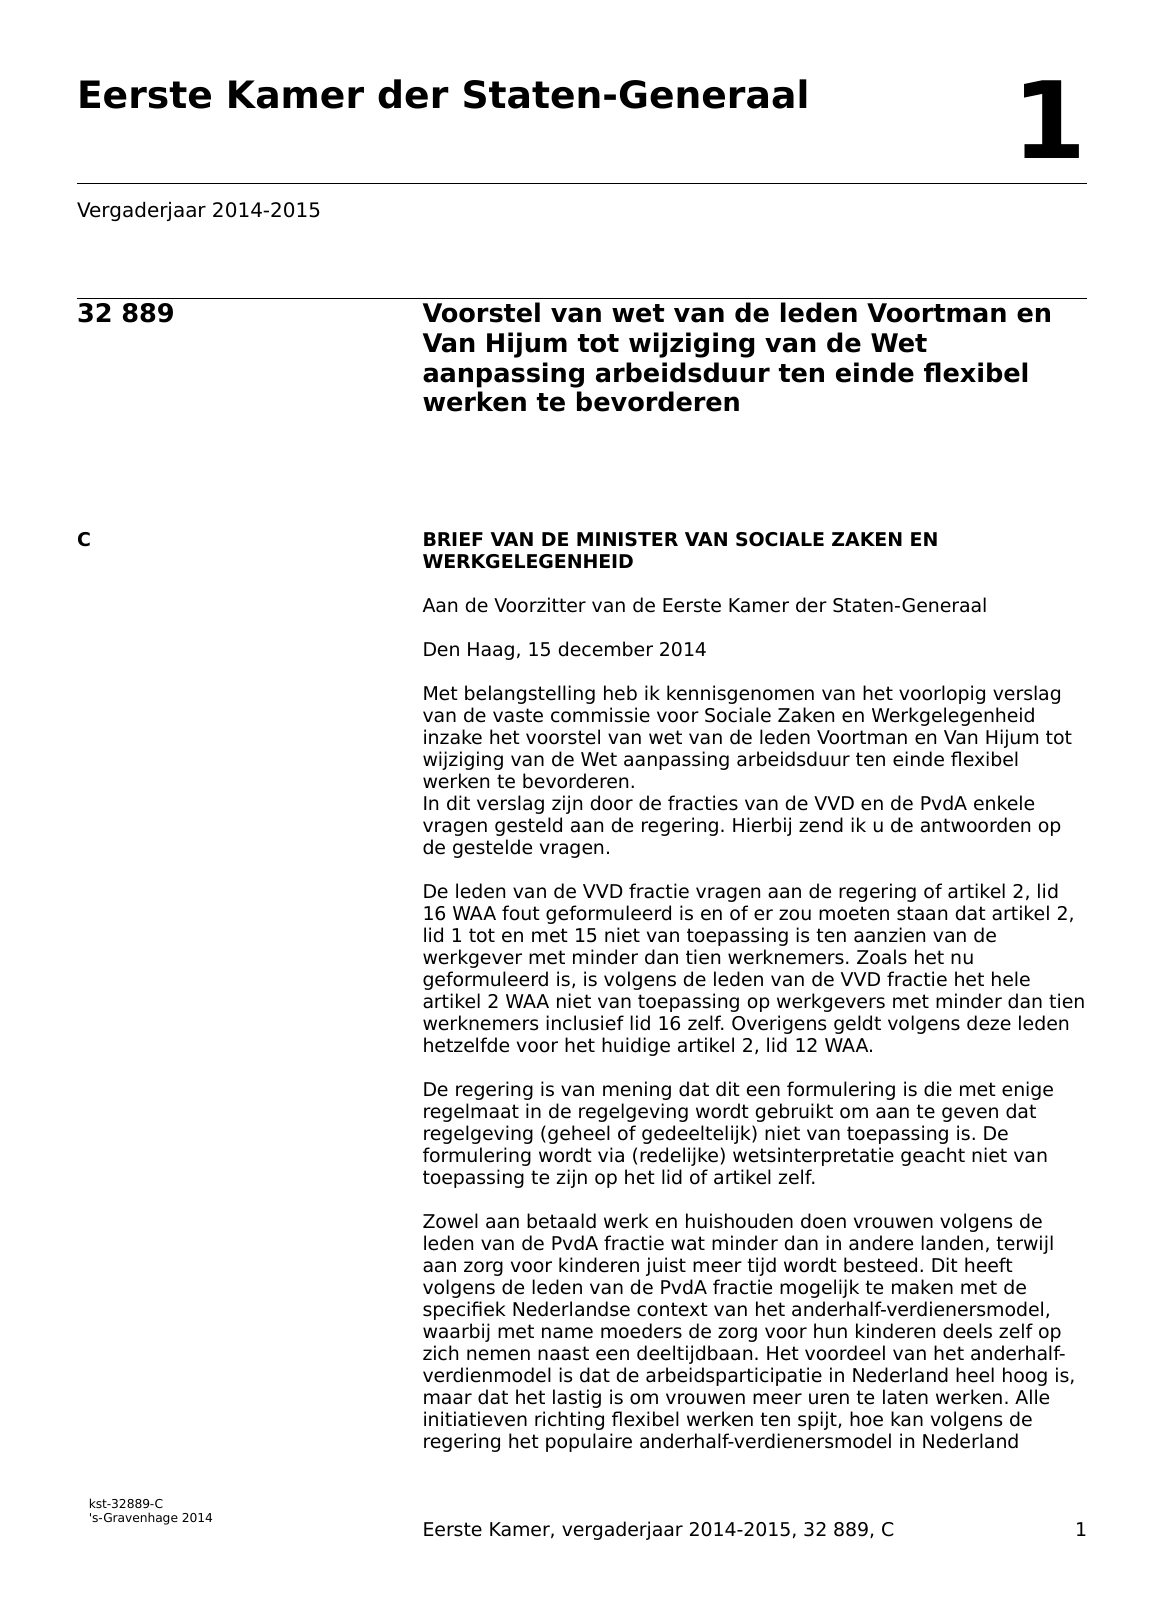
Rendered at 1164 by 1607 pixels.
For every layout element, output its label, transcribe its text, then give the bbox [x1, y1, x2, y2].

text Zowel aan betaald werk en huishouden doen vrouwen volgens de leden van de PvdA fractie wat minder dan in andere landen, terwijl aan zorg voor kinderen juist meer tijd wordt besteed. Dit heeft volgens de leden van de PvdA fractie mogelijk te maken met de specifiek Nederlandse context van het anderhalf-verdienersmodel, waarbij met name moeders de zorg voor hun kinderen deels zelf op zich nemen naast een deeltijdbaan. Het voordeel van het anderhalf-verdienmodel is dat de arbeidsparticipatie in Nederland heel hoog is, maar dat het lastig is om vrouwen meer uren te laten werken. Alle initiatieven richting flexibel werken ten spijt, hoe kan volgens de regering het populaire anderhalf-verdienersmodel in Nederland [422, 1211, 1087, 1453]
text De leden van de VVD fractie vragen aan de regering of artikel 2, lid 16 WAA fout geformuleerd is en of er zou moeten staan dat artikel 2, lid 1 tot en met 15 niet van toepassing is ten aanzien van de werkgever met minder dan tien werknemers. Zoals het nu geformuleerd is, is volgens de leden van de VVD fractie het hele artikel 2 WAA niet van toepassing op werkgevers met minder dan tien werknemers inclusief lid 16 zelf. Overigens geldt volgens deze leden hetzelfde voor het huidige artikel 2, lid 12 WAA. [422, 881, 1087, 1057]
table_header Eerste Kamer der Staten-Generaal [77, 59, 886, 183]
text Met belangstelling heb ik kennisgenomen van het voorlopig verslag van de vaste commissie voor Sociale Zaken en Werkgelegenheid inzake het voorstel van wet van de leden Voortman en Van Hijum tot wijziging van de Wet aanpassing arbeidsduur ten einde flexibel werken te bevorderen. [422, 683, 1087, 793]
text 's-Gravenhage 2014 [88, 1511, 323, 1525]
subtitle C BRIEF VAN DE MINISTER VAN SOCIALE ZAKEN EN WERKGELEGENHEID [77, 529, 1087, 573]
table_header 1 [886, 59, 1087, 183]
subtitle 32 889 Voorstel van wet van de leden Voortman en Van Hijum tot wijziging van de Wet aanpassing arbeidsduur ten einde flexibel werken te bevorderen [77, 299, 1087, 418]
table_cell Vergaderjaar 2014-2015 [77, 184, 1087, 298]
text Den Haag, 15 december 2014 [422, 639, 1087, 661]
text Aan de Voorzitter van de Eerste Kamer der Staten-Generaal [422, 595, 1087, 617]
text kst-32889-C [88, 1497, 323, 1511]
text In dit verslag zijn door de fracties van de VVD en de PvdA enkele vragen gesteld aan de regering. Hierbij zend ik u de antwoorden op de gestelde vragen. [422, 793, 1087, 859]
text De regering is van mening dat dit een formulering is die met enige regelmaat in de regelgeving wordt gebruikt om aan te geven dat regelgeving (geheel of gedeeltelijk) niet van toepassing is. De formulering wordt via (redelijke) wetsinterpretatie geacht niet van toepassing te zijn op het lid of artikel zelf. [422, 1079, 1087, 1189]
